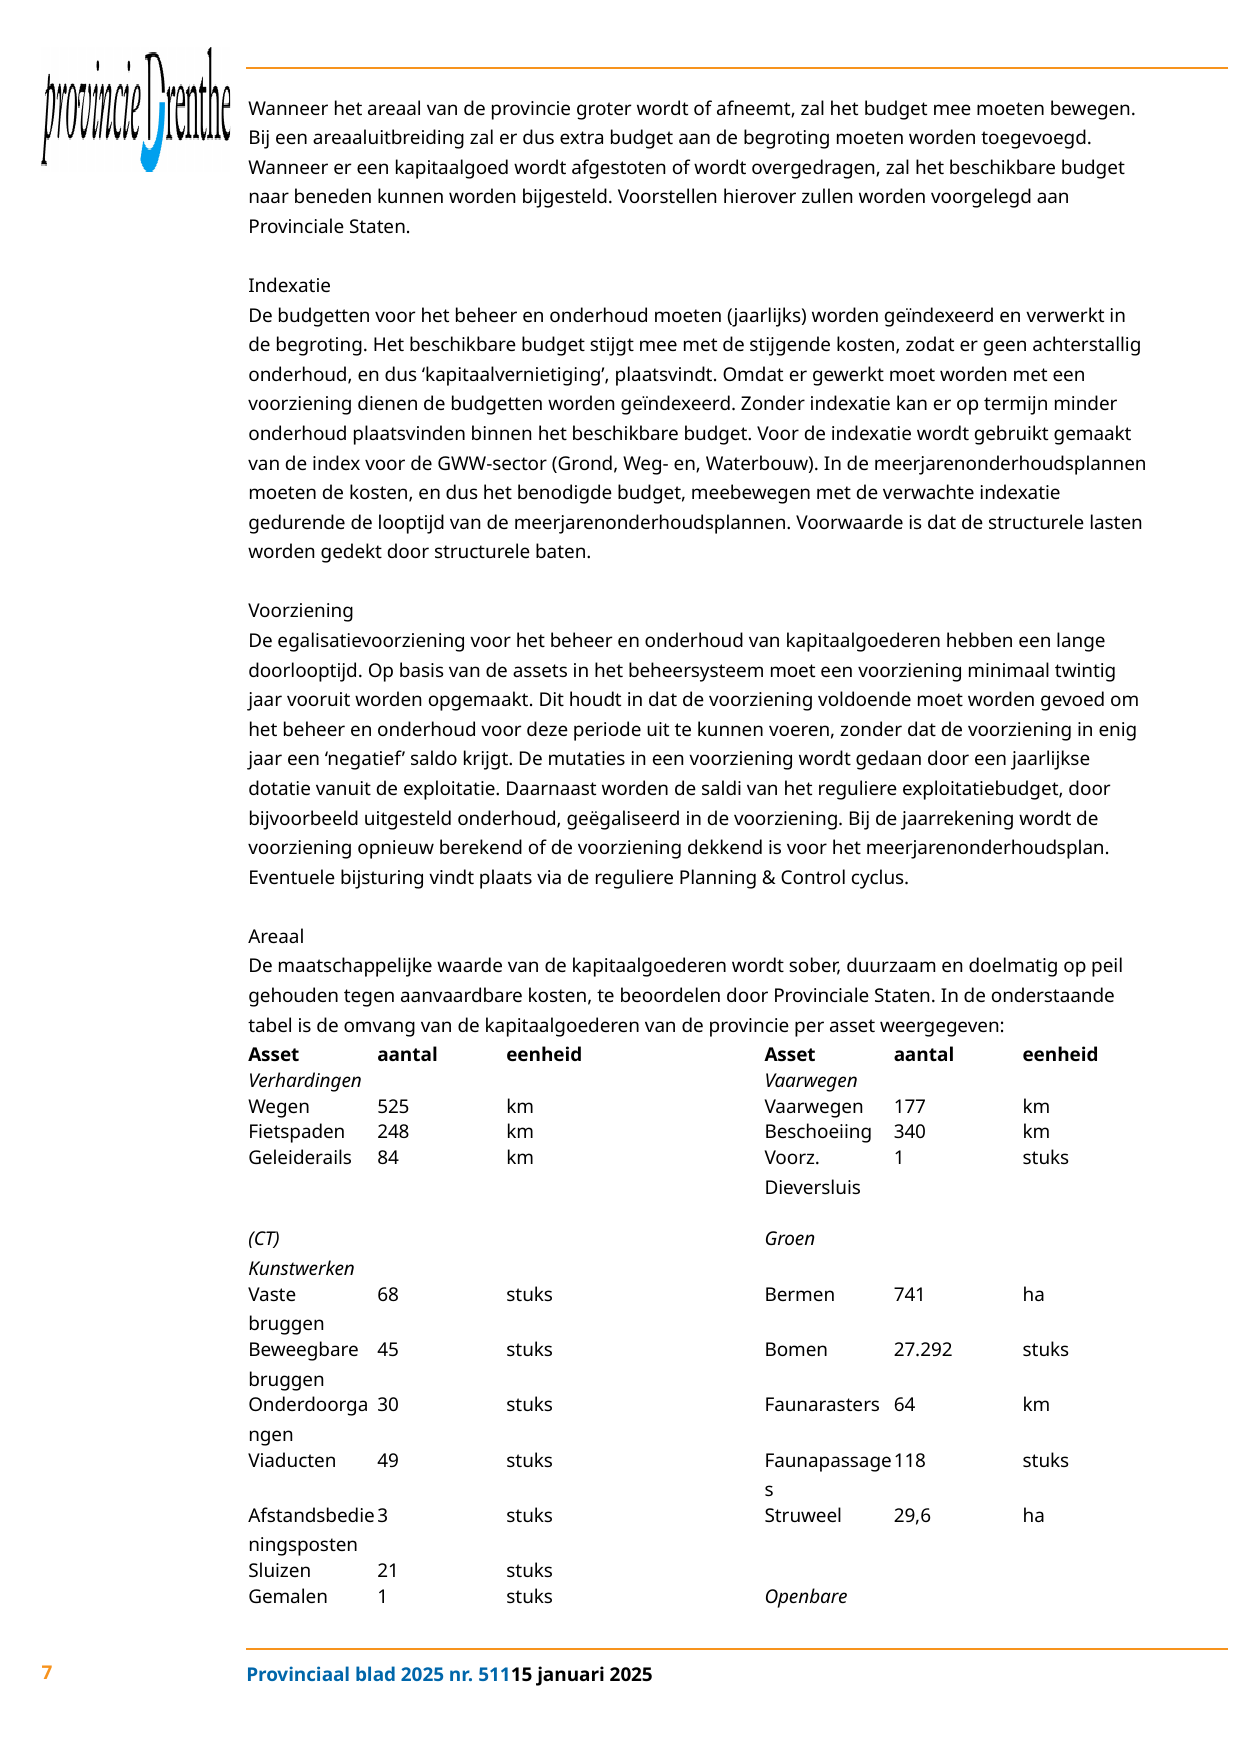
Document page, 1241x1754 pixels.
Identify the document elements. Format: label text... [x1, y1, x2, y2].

table_cell stuks [1023, 1336, 1152, 1391]
table_cell 68 [377, 1281, 506, 1336]
table_cell Bomen [764, 1336, 893, 1391]
table_cell [635, 1281, 764, 1336]
table_cell (CT) Kunstwerken [248, 1226, 377, 1281]
table_cell Vaarwegen [764, 1067, 893, 1093]
table_cell [764, 1558, 893, 1583]
picture [41, 47, 231, 172]
table_cell Faunapassages [764, 1447, 893, 1502]
table_cell Afstandsbedieningsposten [248, 1502, 377, 1557]
text De budgetten voor het beheer en onderhoud moeten (jaarlijks) worden geïndexeerd en verwerkt in de begroting. Het beschikbare budget stijgt mee met de stijgende kosten, zodat er geen achterstallig onderhoud, en dus ‘kapitaalvernietiging’, plaatsvindt. Omdat er gewerkt moet worden met een voorziening dienen de budgetten worden geïndexeerd. Zonder indexatie kan er op termijn minder onderhoud plaatsvinden binnen het beschikbare budget. Voor de indexatie wordt gebruikt gemaakt van de index voor de GWW-sector (Grond, Weg- en, Waterbouw). In de meerjarenonderhoudsplannen moeten de kosten, en dus het benodigde budget, meebewegen met de verwachte indexatie gedurende de looptijd van de meerjarenonderhoudsplannen. Voorwaarde is dat de structurele lasten worden gedekt door structurele baten. [248, 302, 1152, 564]
table_cell [506, 1226, 635, 1281]
table_cell stuks [506, 1336, 635, 1391]
table_cell 21 [377, 1558, 506, 1583]
table_header Asset [248, 1042, 377, 1067]
table_cell 525 [377, 1093, 506, 1119]
text Areaal [248, 923, 1152, 949]
table_cell Verhardingen [248, 1067, 377, 1093]
table_cell km [506, 1093, 635, 1119]
table_cell km [1023, 1391, 1152, 1447]
table_cell [894, 1583, 1022, 1609]
table_cell 177 [894, 1093, 1022, 1119]
table_cell [248, 1200, 377, 1226]
table_cell Voorz. Dieversluis [764, 1145, 893, 1200]
table_cell 64 [894, 1391, 1022, 1447]
table_cell [635, 1226, 764, 1281]
table_cell [635, 1502, 764, 1557]
text Voorziening [248, 598, 1152, 623]
table_cell Vaarwegen [764, 1093, 893, 1119]
table_cell [894, 1067, 1022, 1093]
table_cell [377, 1226, 506, 1281]
table_cell stuks [1023, 1447, 1152, 1502]
table_cell km [1023, 1119, 1152, 1144]
table_cell [764, 1200, 893, 1226]
table_cell [1023, 1067, 1152, 1093]
table_cell 29,6 [894, 1502, 1022, 1557]
table_cell stuks [506, 1583, 635, 1609]
table_header Asset [764, 1042, 893, 1067]
table_cell [506, 1067, 635, 1093]
table_cell km [506, 1119, 635, 1144]
table_cell [1023, 1200, 1152, 1226]
table_cell Faunarasters [764, 1391, 893, 1447]
table_cell ha [1023, 1502, 1152, 1557]
table_cell Struweel [764, 1502, 893, 1557]
table_cell [1023, 1226, 1152, 1281]
table_cell 27.292 [894, 1336, 1022, 1391]
table_cell [1023, 1558, 1152, 1583]
text De maatschappelijke waarde van de kapitaalgoederen wordt sober, duurzaam en doelmatig op peil gehouden tegen aanvaardbare kosten, te beoordelen door Provinciale Staten. In de onderstaande tabel is de omvang van de kapitaalgoederen van de provincie per asset weergegeven: [248, 953, 1152, 1038]
table_cell [894, 1226, 1022, 1281]
table_cell Vaste bruggen [248, 1281, 377, 1336]
table_cell Groen [764, 1226, 893, 1281]
table_cell 118 [894, 1447, 1022, 1502]
table_cell Fietspaden [248, 1119, 377, 1144]
table_cell [635, 1583, 764, 1609]
table_cell [635, 1391, 764, 1447]
table_cell stuks [506, 1502, 635, 1557]
table_cell [506, 1200, 635, 1226]
table_cell [894, 1558, 1022, 1583]
table_cell [635, 1558, 764, 1583]
table_cell Bermen [764, 1281, 893, 1336]
table_cell [635, 1336, 764, 1391]
table_cell 49 [377, 1447, 506, 1502]
table_header aantal [894, 1042, 1022, 1067]
table_cell 45 [377, 1336, 506, 1391]
table_cell [635, 1119, 764, 1144]
table_cell [635, 1067, 764, 1093]
table_cell [635, 1145, 764, 1200]
table_cell 3 [377, 1502, 506, 1557]
table_cell 30 [377, 1391, 506, 1447]
table_cell [1023, 1583, 1152, 1609]
table_cell stuks [506, 1391, 635, 1447]
table_cell 1 [377, 1583, 506, 1609]
table_cell 340 [894, 1119, 1022, 1144]
table_cell [635, 1447, 764, 1502]
table_cell Beschoeiing [764, 1119, 893, 1144]
table_cell Geleiderails [248, 1145, 377, 1200]
table_cell [635, 1093, 764, 1119]
table_cell [894, 1200, 1022, 1226]
table_cell km [1023, 1093, 1152, 1119]
text De egalisatievoorziening voor het beheer en onderhoud van kapitaalgoederen hebben een lange doorlooptijd. Op basis van de assets in het beheersysteem moet een voorziening minimaal twintig jaar vooruit worden opgemaakt. Dit houdt in dat de voorziening voldoende moet worden gevoed om het beheer en onderhoud voor deze periode uit te kunnen voeren, zonder dat de voorziening in enig jaar een ‘negatief’ saldo krijgt. De mutaties in een voorziening wordt gedaan door een jaarlijkse dotatie vanuit de exploitatie. Daarnaast worden de saldi van het reguliere exploitatiebudget, door bijvoorbeeld uitgesteld onderhoud, geëgaliseerd in de voorziening. Bij de jaarrekening wordt de voorziening opnieuw berekend of de voorziening dekkend is voor het meerjarenonderhoudsplan. Eventuele bijsturing vindt plaats via de reguliere Planning & Control cyclus. [248, 627, 1152, 890]
table_cell [377, 1200, 506, 1226]
table_cell Openbare [764, 1583, 893, 1609]
table_cell stuks [1023, 1145, 1152, 1200]
table_cell 741 [894, 1281, 1022, 1336]
table_cell Onderdoorgangen [248, 1391, 377, 1447]
table_cell Beweegbare bruggen [248, 1336, 377, 1391]
table_cell ha [1023, 1281, 1152, 1336]
table_header [635, 1042, 764, 1067]
table_cell Gemalen [248, 1583, 377, 1609]
table_header aantal [377, 1042, 506, 1067]
table_cell km [506, 1145, 635, 1200]
table_cell 248 [377, 1119, 506, 1144]
table_cell 84 [377, 1145, 506, 1200]
table_cell [635, 1200, 764, 1226]
table_cell stuks [506, 1558, 635, 1583]
table_cell Wegen [248, 1093, 377, 1119]
table_cell stuks [506, 1447, 635, 1502]
text Indexatie [248, 272, 1152, 298]
table_cell [377, 1067, 506, 1093]
text Wanneer het areaal van de provincie groter wordt of afneemt, zal het budget mee moeten bewegen. Bij een areaaluitbreiding zal er dus extra budget aan de begroting moeten worden toegevoegd. Wanneer er een kapitaalgoed wordt afgestoten of wordt overgedragen, zal het beschikbare budget naar beneden kunnen worden bijgesteld. Voorstellen hierover zullen worden voorgelegd aan Provinciale Staten. [248, 95, 1152, 239]
table_header eenheid [1023, 1042, 1152, 1067]
table_cell Sluizen [248, 1558, 377, 1583]
table_cell stuks [506, 1281, 635, 1336]
table_cell Viaducten [248, 1447, 377, 1502]
table_cell 1 [894, 1145, 1022, 1200]
table_header eenheid [506, 1042, 635, 1067]
